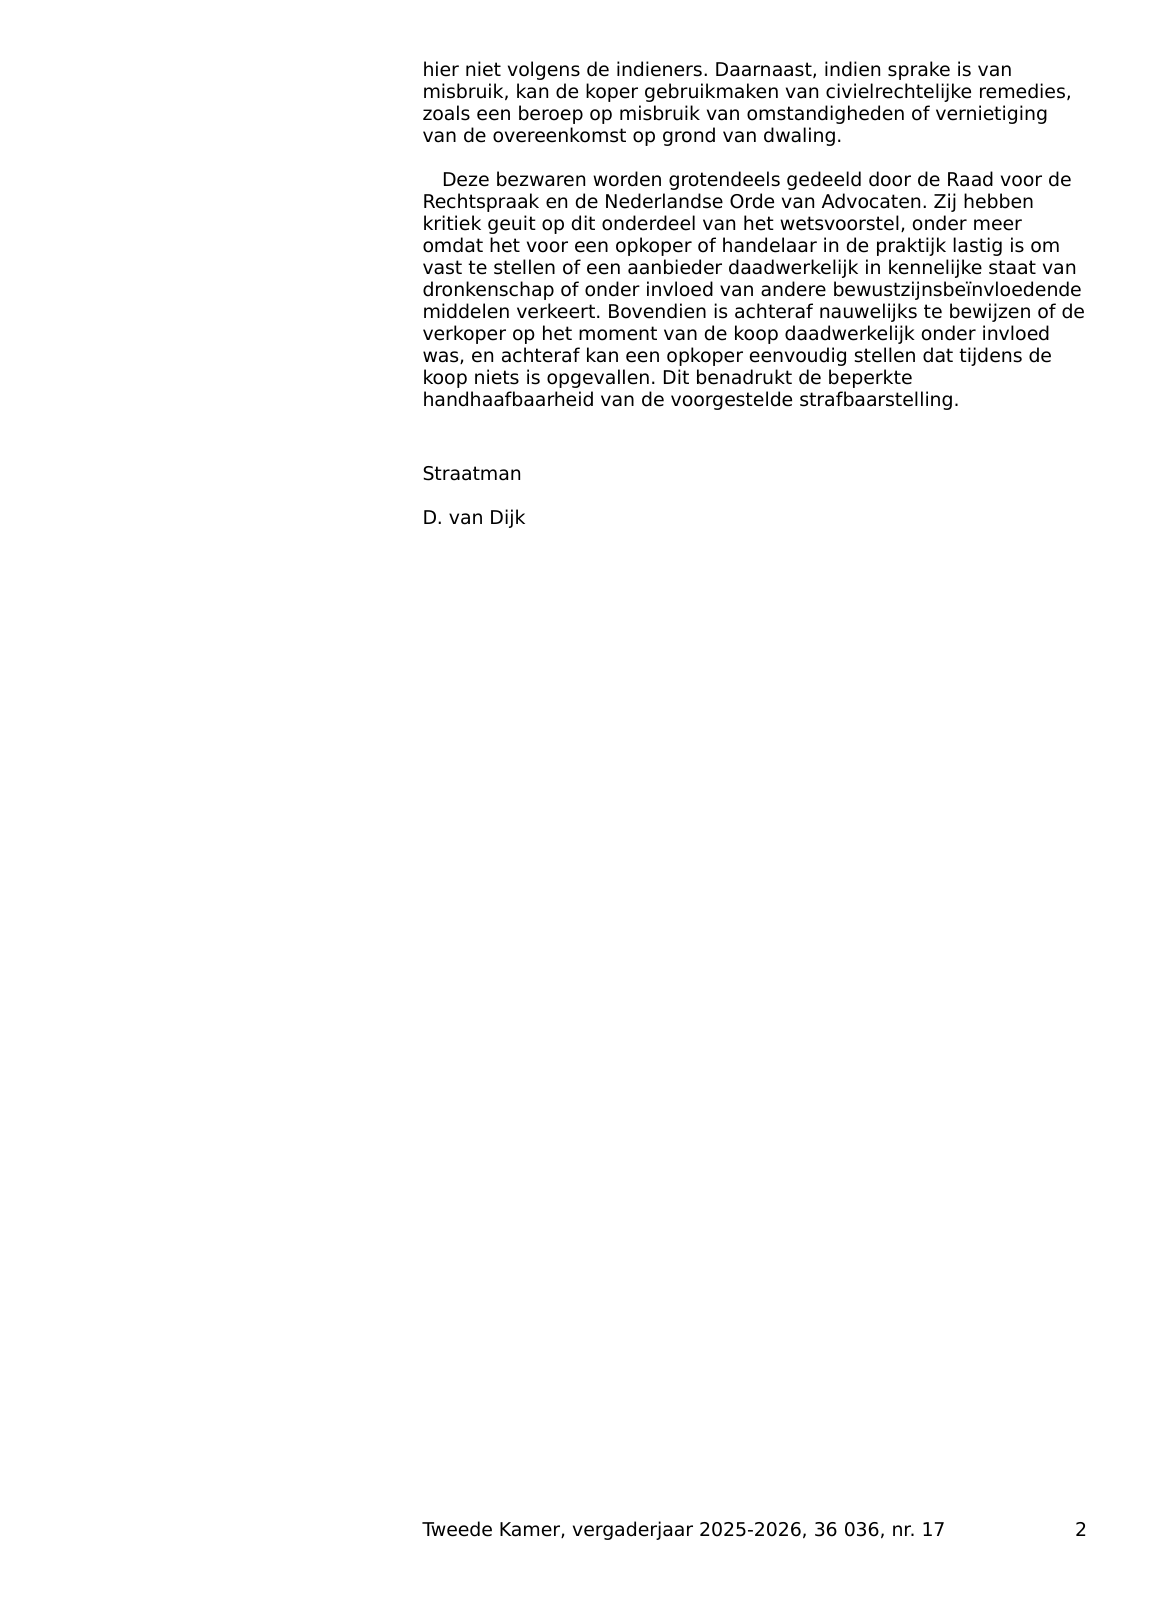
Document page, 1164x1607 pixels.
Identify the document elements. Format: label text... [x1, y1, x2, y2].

text hier niet volgens de indieners. Daarnaast, indien sprake is van misbruik, kan de koper gebruikmaken van civielrechtelijke remedies, zoals een beroep op misbruik van omstandigheden of vernietiging van de overeenkomst op grond van dwaling. [422, 59, 1087, 147]
text Deze bezwaren worden grotendeels gedeeld door de Raad voor de Rechtspraak en de Nederlandse Orde van Advocaten. Zij hebben kritiek geuit op dit onderdeel van het wetsvoorstel, onder meer omdat het voor een opkoper of handelaar in de praktijk lastig is om vast te stellen of een aanbieder daadwerkelijk in kennelijke staat van dronkenschap of onder invloed van andere bewustzijnsbeïnvloedende middelen verkeert. Bovendien is achteraf nauwelijks te bewijzen of de verkoper op het moment van de koop daadwerkelijk onder invloed was, en achteraf kan een opkoper eenvoudig stellen dat tijdens de koop niets is opgevallen. Dit benadrukt de beperkte handhaafbaarheid van de voorgestelde strafbaarstelling. [422, 169, 1087, 411]
text Straatman D. van Dijk [422, 441, 1087, 529]
